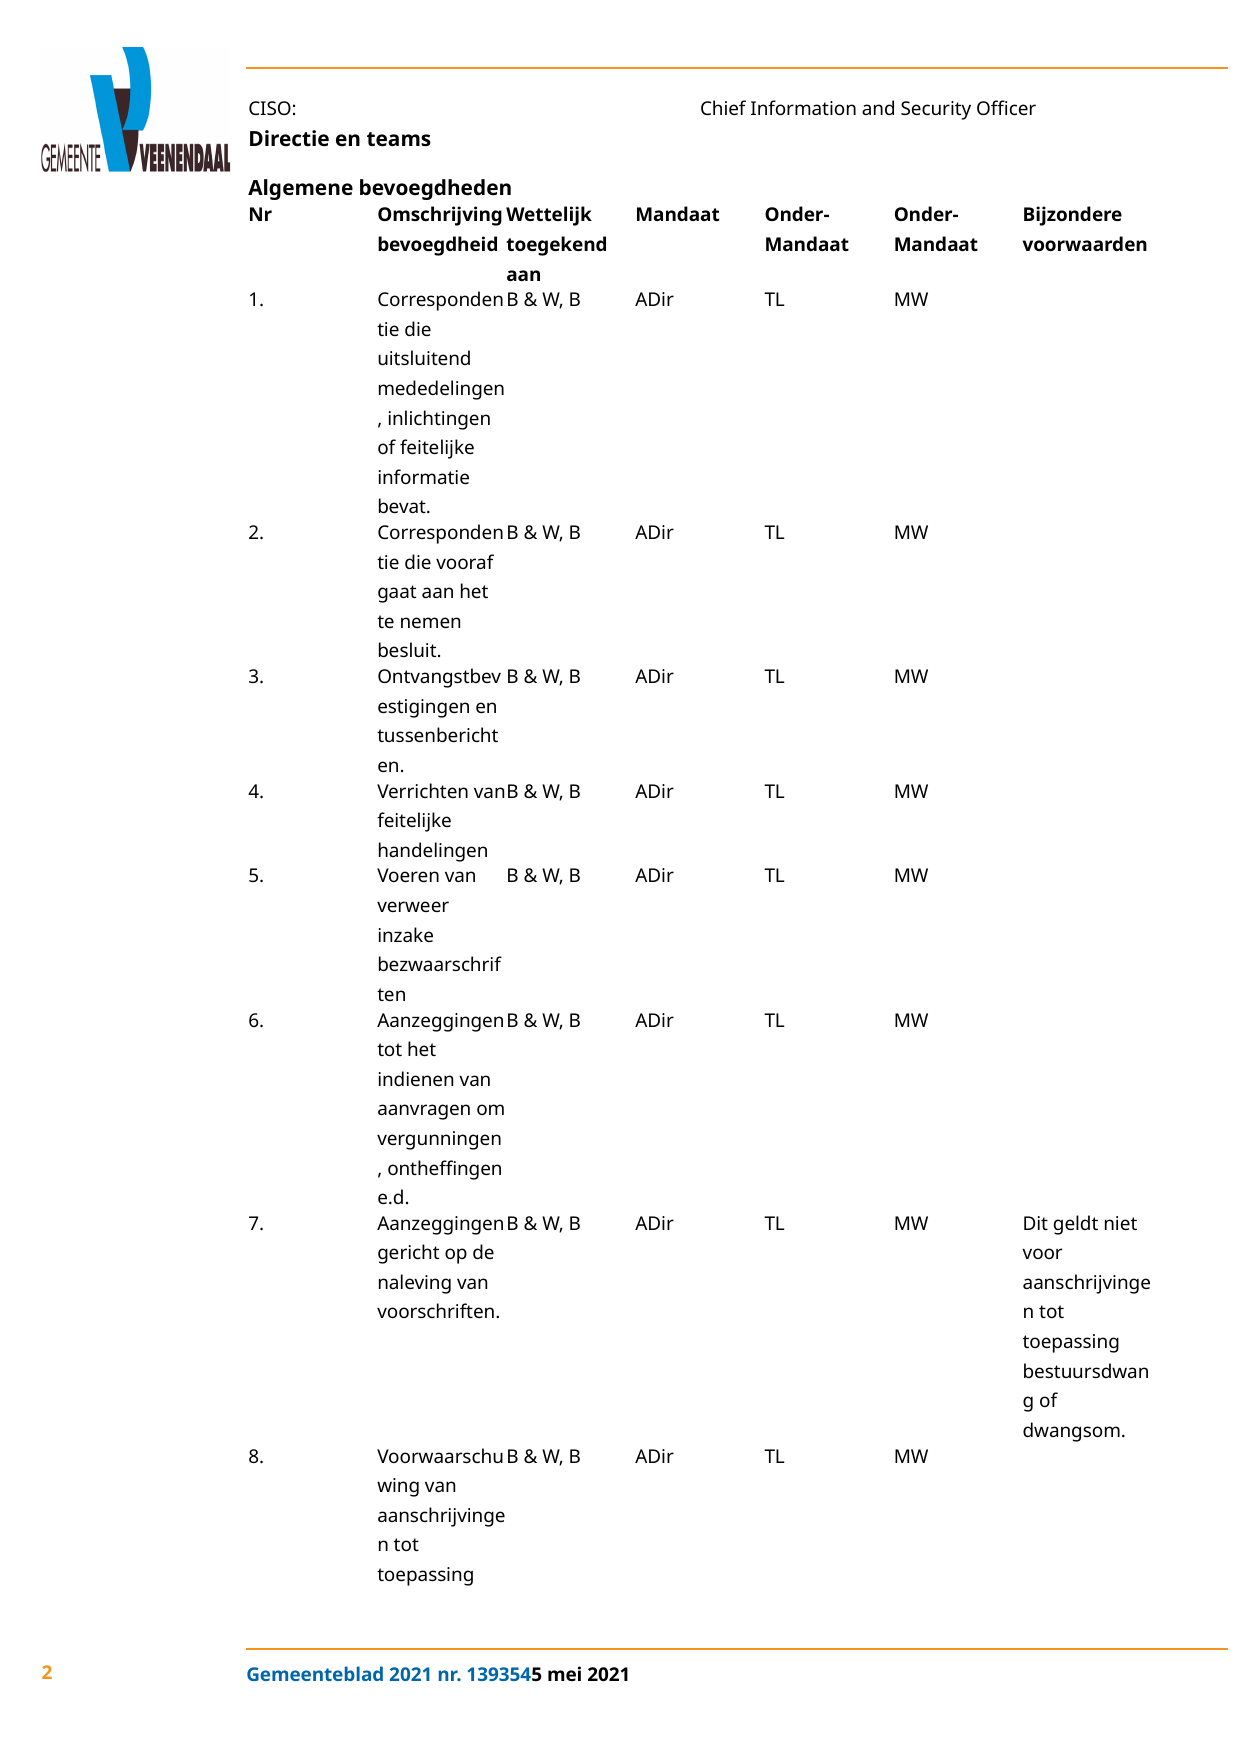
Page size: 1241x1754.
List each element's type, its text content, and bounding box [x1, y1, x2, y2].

table_cell ADir [635, 863, 764, 1007]
picture [41, 47, 130, 172]
table_cell [248, 663, 377, 778]
table_cell [248, 519, 377, 663]
table_cell MW [894, 663, 1022, 778]
table_cell [248, 1007, 377, 1210]
table_header Wettelijk toegekend aan [506, 202, 635, 286]
table_cell MW [894, 519, 1022, 663]
table_cell Dit geldt niet voor aanschrijvingen tot toepassing bestuursdwang of dwangsom. [1023, 1210, 1152, 1443]
table_cell CISO: [248, 95, 700, 121]
table_header Onder- Mandaat [894, 202, 1022, 286]
table_cell ADir [635, 1210, 764, 1443]
table_cell Chief Information and Security Officer [700, 95, 1152, 121]
table_cell [1023, 1007, 1152, 1210]
table_cell TL [764, 519, 893, 663]
table_header Omschrijving bevoegdheid [377, 202, 506, 286]
table_cell B & W, B [506, 1210, 635, 1443]
table_cell Voeren van verweer inzake bezwaarschriften [377, 863, 506, 1007]
table_cell TL [764, 286, 893, 519]
table_cell ADir [635, 286, 764, 519]
table_cell MW [894, 286, 1022, 519]
picture [123, 47, 231, 172]
table_cell MW [894, 1210, 1022, 1443]
table_cell Voorwaarschuwing van aanschrijvingen tot toepassing [377, 1443, 506, 1587]
table_cell [248, 778, 377, 863]
table_cell [1023, 863, 1152, 1007]
table_cell [1023, 286, 1152, 519]
table_cell [248, 863, 377, 1007]
text Directie en teams [248, 124, 1152, 152]
table_cell B & W, B [506, 1007, 635, 1210]
table_cell [1023, 663, 1152, 778]
table_cell MW [894, 778, 1022, 863]
table_cell ADir [635, 663, 764, 778]
table_cell TL [764, 663, 893, 778]
table_cell [248, 1210, 377, 1443]
table_cell [1023, 519, 1152, 663]
table_cell B & W, B [506, 1443, 635, 1587]
text Algemene bevoegdheden [248, 173, 1152, 201]
table_cell ADir [635, 778, 764, 863]
table_cell MW [894, 1007, 1022, 1210]
table_cell B & W, B [506, 519, 635, 663]
table_cell [248, 1443, 377, 1587]
table_cell Correspondentie die uitsluitend mededelingen, inlichtingen of feitelijke informatie bevat. [377, 286, 506, 519]
table_cell TL [764, 1443, 893, 1587]
table_cell TL [764, 1210, 893, 1443]
table_cell TL [764, 778, 893, 863]
table_header Mandaat [635, 202, 764, 286]
table_cell B & W, B [506, 286, 635, 519]
table_cell [1023, 1443, 1152, 1587]
table_cell MW [894, 1443, 1022, 1587]
table_header Onder- Mandaat [764, 202, 893, 286]
table_cell Aanzeggingen tot het indienen van aanvragen om vergunningen, ontheffingen e.d. [377, 1007, 506, 1210]
table_header Nr [248, 202, 377, 286]
table_cell Correspondentie die vooraf gaat aan het te nemen besluit. [377, 519, 506, 663]
table_cell Aanzeggingen gericht op de naleving van voorschriften. [377, 1210, 506, 1443]
table_cell ADir [635, 1007, 764, 1210]
table_cell B & W, B [506, 863, 635, 1007]
table_cell TL [764, 1007, 893, 1210]
table_cell ADir [635, 1443, 764, 1587]
table_cell MW [894, 863, 1022, 1007]
table_cell Verrichten van feitelijke handelingen [377, 778, 506, 863]
table_cell [1023, 778, 1152, 863]
table_cell B & W, B [506, 663, 635, 778]
table_cell B & W, B [506, 778, 635, 863]
table_cell ADir [635, 519, 764, 663]
table_cell [248, 286, 377, 519]
table_cell Ontvangstbevestigingen en tussenberichten. [377, 663, 506, 778]
table_cell TL [764, 863, 893, 1007]
table_header Bijzondere voorwaarden [1023, 202, 1152, 286]
